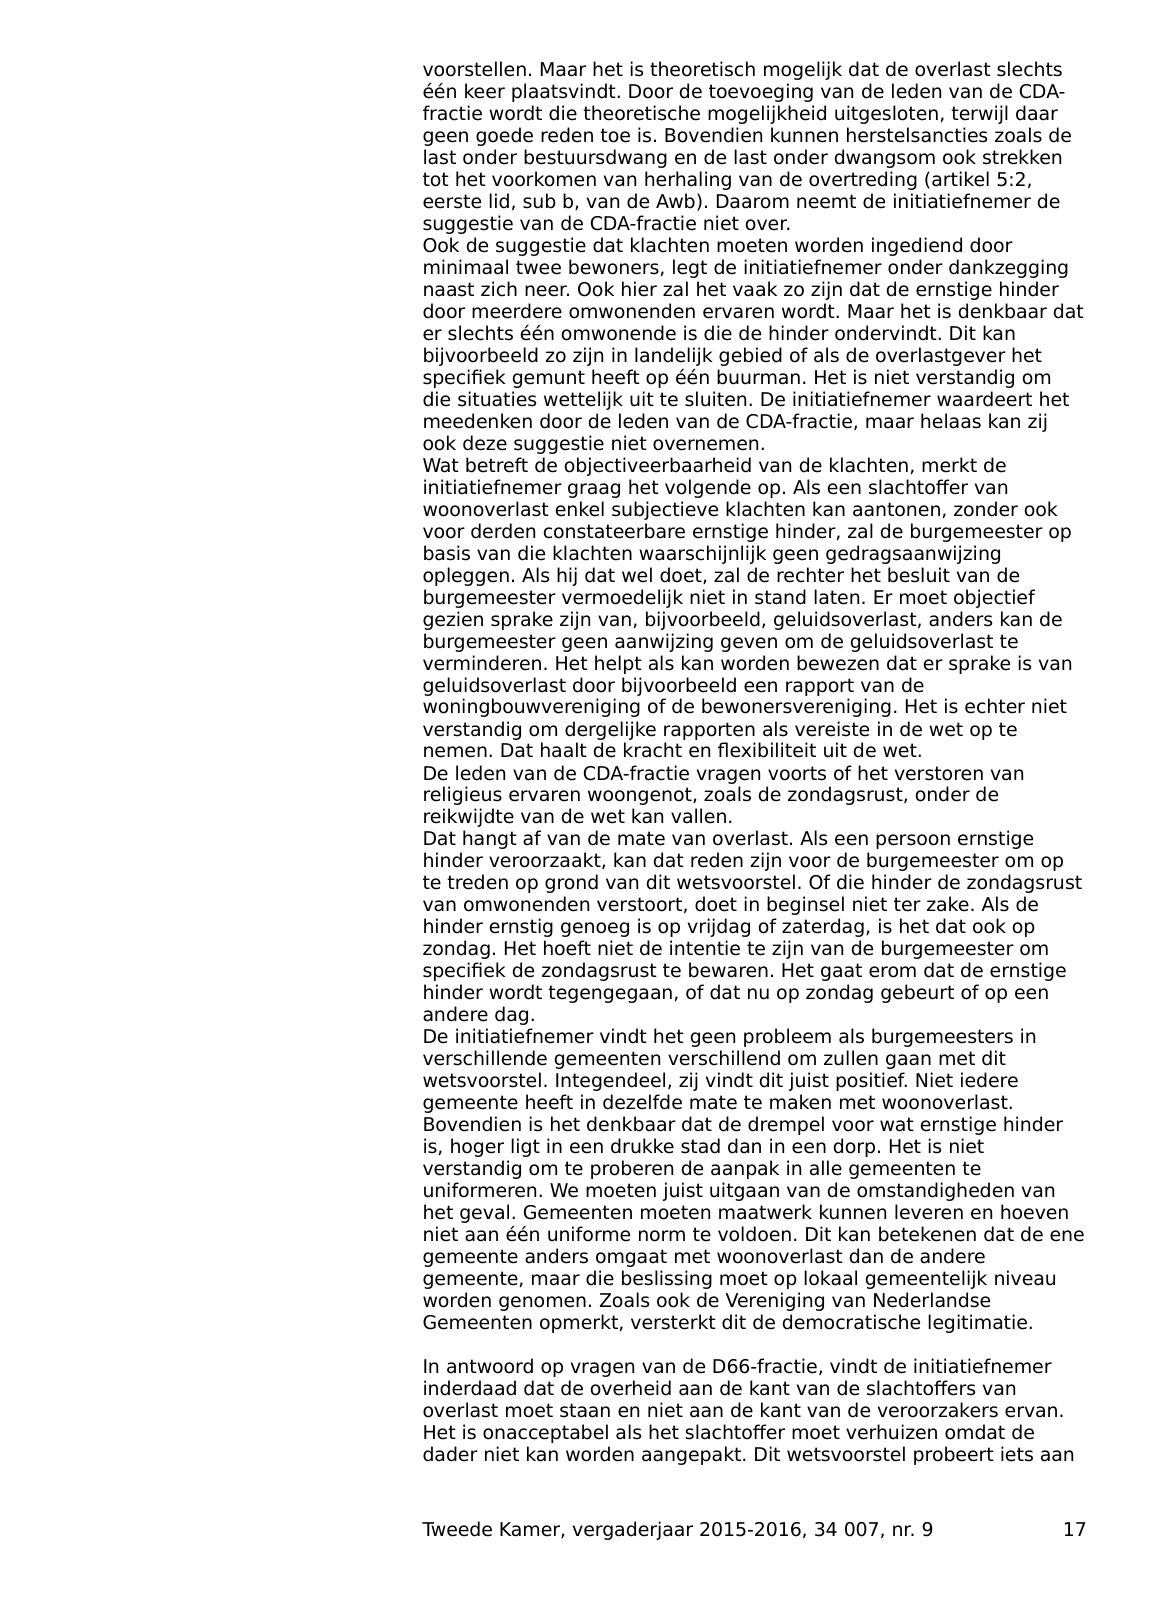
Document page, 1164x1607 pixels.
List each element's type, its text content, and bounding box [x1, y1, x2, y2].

text De leden van de CDA-fractie vragen voorts of het verstoren van religieus ervaren woongenot, zoals de zondagsrust, onder de reikwijdte van de wet kan vallen. [422, 762, 1087, 828]
text Dat hangt af van de mate van overlast. Als een persoon ernstige hinder veroorzaakt, kan dat reden zijn voor de burgemeester om op te treden op grond van dit wetsvoorstel. Of die hinder de zondagsrust van omwonenden verstoort, doet in beginsel niet ter zake. Als de hinder ernstig genoeg is op vrijdag of zaterdag, is het dat ook op zondag. Het hoeft niet de intentie te zijn van de burgemeester om specifiek de zondagsrust te bewaren. Het gaat erom dat de ernstige hinder wordt tegengegaan, of dat nu op zondag gebeurt of op een andere dag. [422, 828, 1087, 1026]
text In antwoord op vragen van de D66-fractie, vindt de initiatiefnemer inderdaad dat de overheid aan de kant van de slachtoffers van overlast moet staan en niet aan de kant van de veroorzakers ervan. Het is onacceptabel als het slachtoffer moet verhuizen omdat de dader niet kan worden aangepakt. Dit wetsvoorstel probeert iets aan [422, 1356, 1087, 1466]
text De initiatiefnemer vindt het geen probleem als burgemeesters in verschillende gemeenten verschillend om zullen gaan met dit wetsvoorstel. Integendeel, zij vindt dit juist positief. Niet iedere gemeente heeft in dezelfde mate te maken met woonoverlast. Bovendien is het denkbaar dat de drempel voor wat ernstige hinder is, hoger ligt in een drukke stad dan in een dorp. Het is niet verstandig om te proberen de aanpak in alle gemeenten te uniformeren. We moeten juist uitgaan van de omstandigheden van het geval. Gemeenten moeten maatwerk kunnen leveren en hoeven niet aan één uniforme norm te voldoen. Dit kan betekenen dat de ene gemeente anders omgaat met woonoverlast dan de andere gemeente, maar die beslissing moet op lokaal gemeentelijk niveau worden genomen. Zoals ook de Vereniging van Nederlandse Gemeenten opmerkt, versterkt dit de democratische legitimatie. [422, 1026, 1087, 1334]
text voorstellen. Maar het is theoretisch mogelijk dat de overlast slechts één keer plaatsvindt. Door de toevoeging van de leden van de CDA-fractie wordt die theoretische mogelijkheid uitgesloten, terwijl daar geen goede reden toe is. Bovendien kunnen herstelsancties zoals de last onder bestuursdwang en de last onder dwangsom ook strekken tot het voorkomen van herhaling van de overtreding (artikel 5:2, eerste lid, sub b, van de Awb). Daarom neemt de initiatiefnemer de suggestie van de CDA-fractie niet over. [422, 59, 1087, 235]
text Wat betreft de objectiveerbaarheid van de klachten, merkt de initiatiefnemer graag het volgende op. Als een slachtoffer van woonoverlast enkel subjectieve klachten kan aantonen, zonder ook voor derden constateerbare ernstige hinder, zal de burgemeester op basis van die klachten waarschijnlijk geen gedragsaanwijzing opleggen. Als hij dat wel doet, zal de rechter het besluit van de burgemeester vermoedelijk niet in stand laten. Er moet objectief gezien sprake zijn van, bijvoorbeeld, geluidsoverlast, anders kan de burgemeester geen aanwijzing geven om de geluidsoverlast te verminderen. Het helpt als kan worden bewezen dat er sprake is van geluidsoverlast door bijvoorbeeld een rapport van de woningbouwvereniging of de bewonersvereniging. Het is echter niet verstandig om dergelijke rapporten als vereiste in de wet op te nemen. Dat haalt de kracht en flexibiliteit uit de wet. [422, 455, 1087, 762]
text Ook de suggestie dat klachten moeten worden ingediend door minimaal twee bewoners, legt de initiatiefnemer onder dankzegging naast zich neer. Ook hier zal het vaak zo zijn dat de ernstige hinder door meerdere omwonenden ervaren wordt. Maar het is denkbaar dat er slechts één omwonende is die de hinder ondervindt. Dit kan bijvoorbeeld zo zijn in landelijk gebied of als de overlastgever het specifiek gemunt heeft op één buurman. Het is niet verstandig om die situaties wettelijk uit te sluiten. De initiatiefnemer waardeert het meedenken door de leden van de CDA-fractie, maar helaas kan zij ook deze suggestie niet overnemen. [422, 235, 1087, 455]
